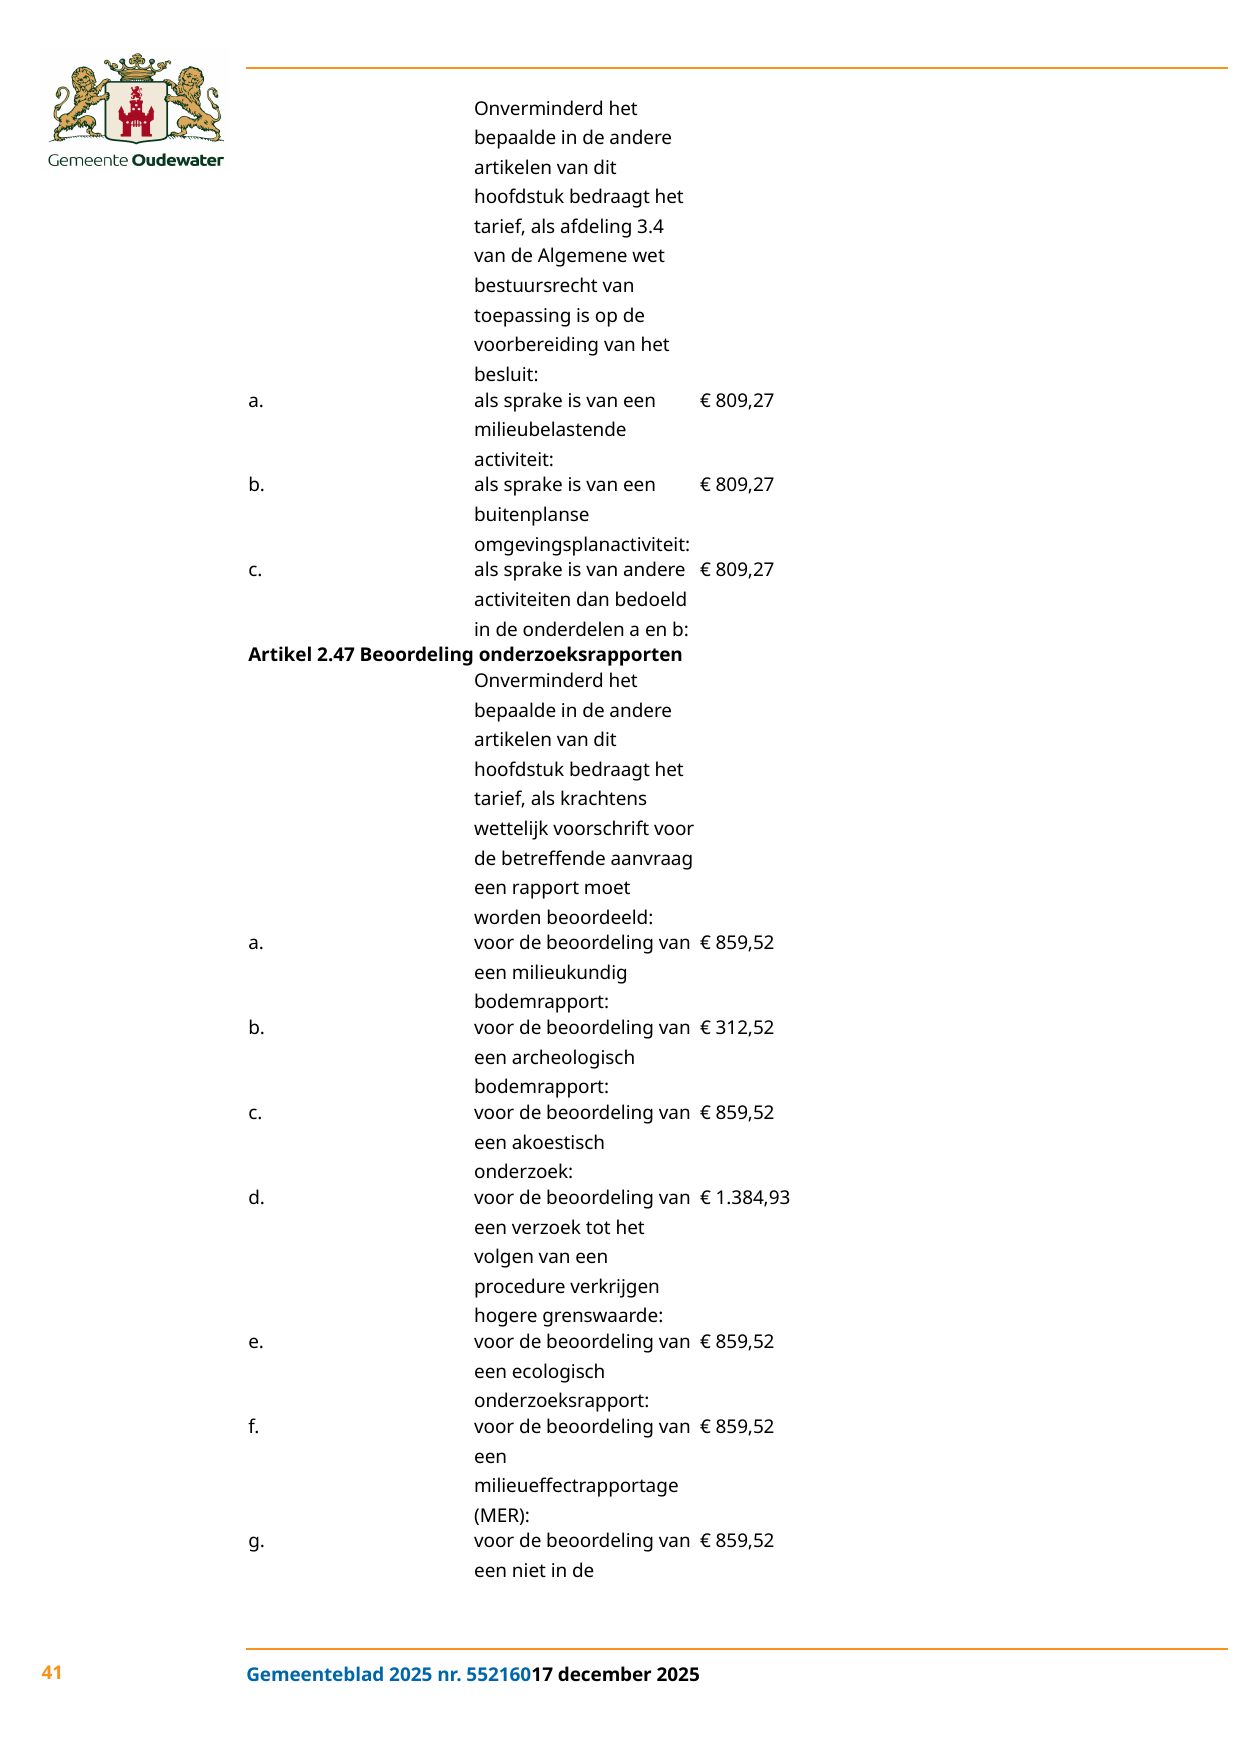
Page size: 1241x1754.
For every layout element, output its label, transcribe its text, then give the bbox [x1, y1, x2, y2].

table_cell [700, 95, 926, 387]
table_cell [926, 1099, 1152, 1184]
table_cell als sprake is van andere activiteiten dan bedoeld in de onderdelen a en b: [474, 557, 700, 641]
table_cell Artikel 2.47 Beoordeling onderzoeksrapporten [248, 641, 926, 667]
table_cell € 859,52 [700, 1413, 926, 1528]
table_cell € 859,52 [700, 1528, 926, 1583]
table_cell b. [248, 472, 474, 557]
picture [41, 47, 231, 172]
table_cell Onverminderd het bepaalde in de andere artikelen van dit hoofdstuk bedraagt het tarief, als afdeling 3.4 van de Algemene wet bestuursrecht van toepassing is op de voorbereiding van het besluit: [474, 95, 700, 387]
table_cell c. [248, 557, 474, 641]
table_cell voor de beoordeling van een milieueffectrapportage (MER): [474, 1413, 700, 1528]
table_cell [926, 1015, 1152, 1099]
table_cell voor de beoordeling van een archeologisch bodemrapport: [474, 1015, 700, 1099]
table_cell [926, 1184, 1152, 1328]
table_cell c. [248, 1099, 474, 1184]
table_cell Onverminderd het bepaalde in de andere artikelen van dit hoofdstuk bedraagt het tarief, als krachtens wettelijk voorschrift voor de betreffende aanvraag een rapport moet worden beoordeeld: [474, 667, 700, 929]
table_cell € 809,27 [700, 472, 926, 557]
table_cell voor de beoordeling van een akoestisch onderzoek: [474, 1099, 700, 1184]
table_cell € 859,52 [700, 1328, 926, 1413]
table_cell [926, 387, 1152, 472]
table_cell voor de beoordeling van een niet in de [474, 1528, 700, 1583]
table_cell € 859,52 [700, 930, 926, 1014]
table_cell € 312,52 [700, 1015, 926, 1099]
table_cell [926, 1413, 1152, 1528]
table_cell voor de beoordeling van een verzoek tot het volgen van een procedure verkrijgen hogere grenswaarde: [474, 1184, 700, 1328]
table_cell [926, 667, 1152, 929]
table_cell a. [248, 387, 474, 472]
table_cell g. [248, 1528, 474, 1583]
table_cell [248, 667, 474, 929]
table_cell [926, 557, 1152, 641]
table_cell [700, 667, 926, 929]
table_cell d. [248, 1184, 474, 1328]
table_cell als sprake is van een milieubelastende activiteit: [474, 387, 700, 472]
table_cell € 809,27 [700, 387, 926, 472]
table_cell voor de beoordeling van een ecologisch onderzoeksrapport: [474, 1328, 700, 1413]
table_cell [926, 95, 1152, 387]
table_cell [248, 95, 474, 387]
table_cell € 809,27 [700, 557, 926, 641]
table_cell € 1.384,93 [700, 1184, 926, 1328]
table_cell [926, 1328, 1152, 1413]
table_cell f. [248, 1413, 474, 1528]
table_cell b. [248, 1015, 474, 1099]
table_cell [926, 1528, 1152, 1583]
table_cell als sprake is van een buitenplanse omgevingsplanactiviteit: [474, 472, 700, 557]
table_cell a. [248, 930, 474, 1014]
table_cell [926, 930, 1152, 1014]
table_cell e. [248, 1328, 474, 1413]
table_cell [926, 472, 1152, 557]
table_cell [926, 641, 1152, 667]
table_cell voor de beoordeling van een milieukundig bodemrapport: [474, 930, 700, 1014]
table_cell € 859,52 [700, 1099, 926, 1184]
